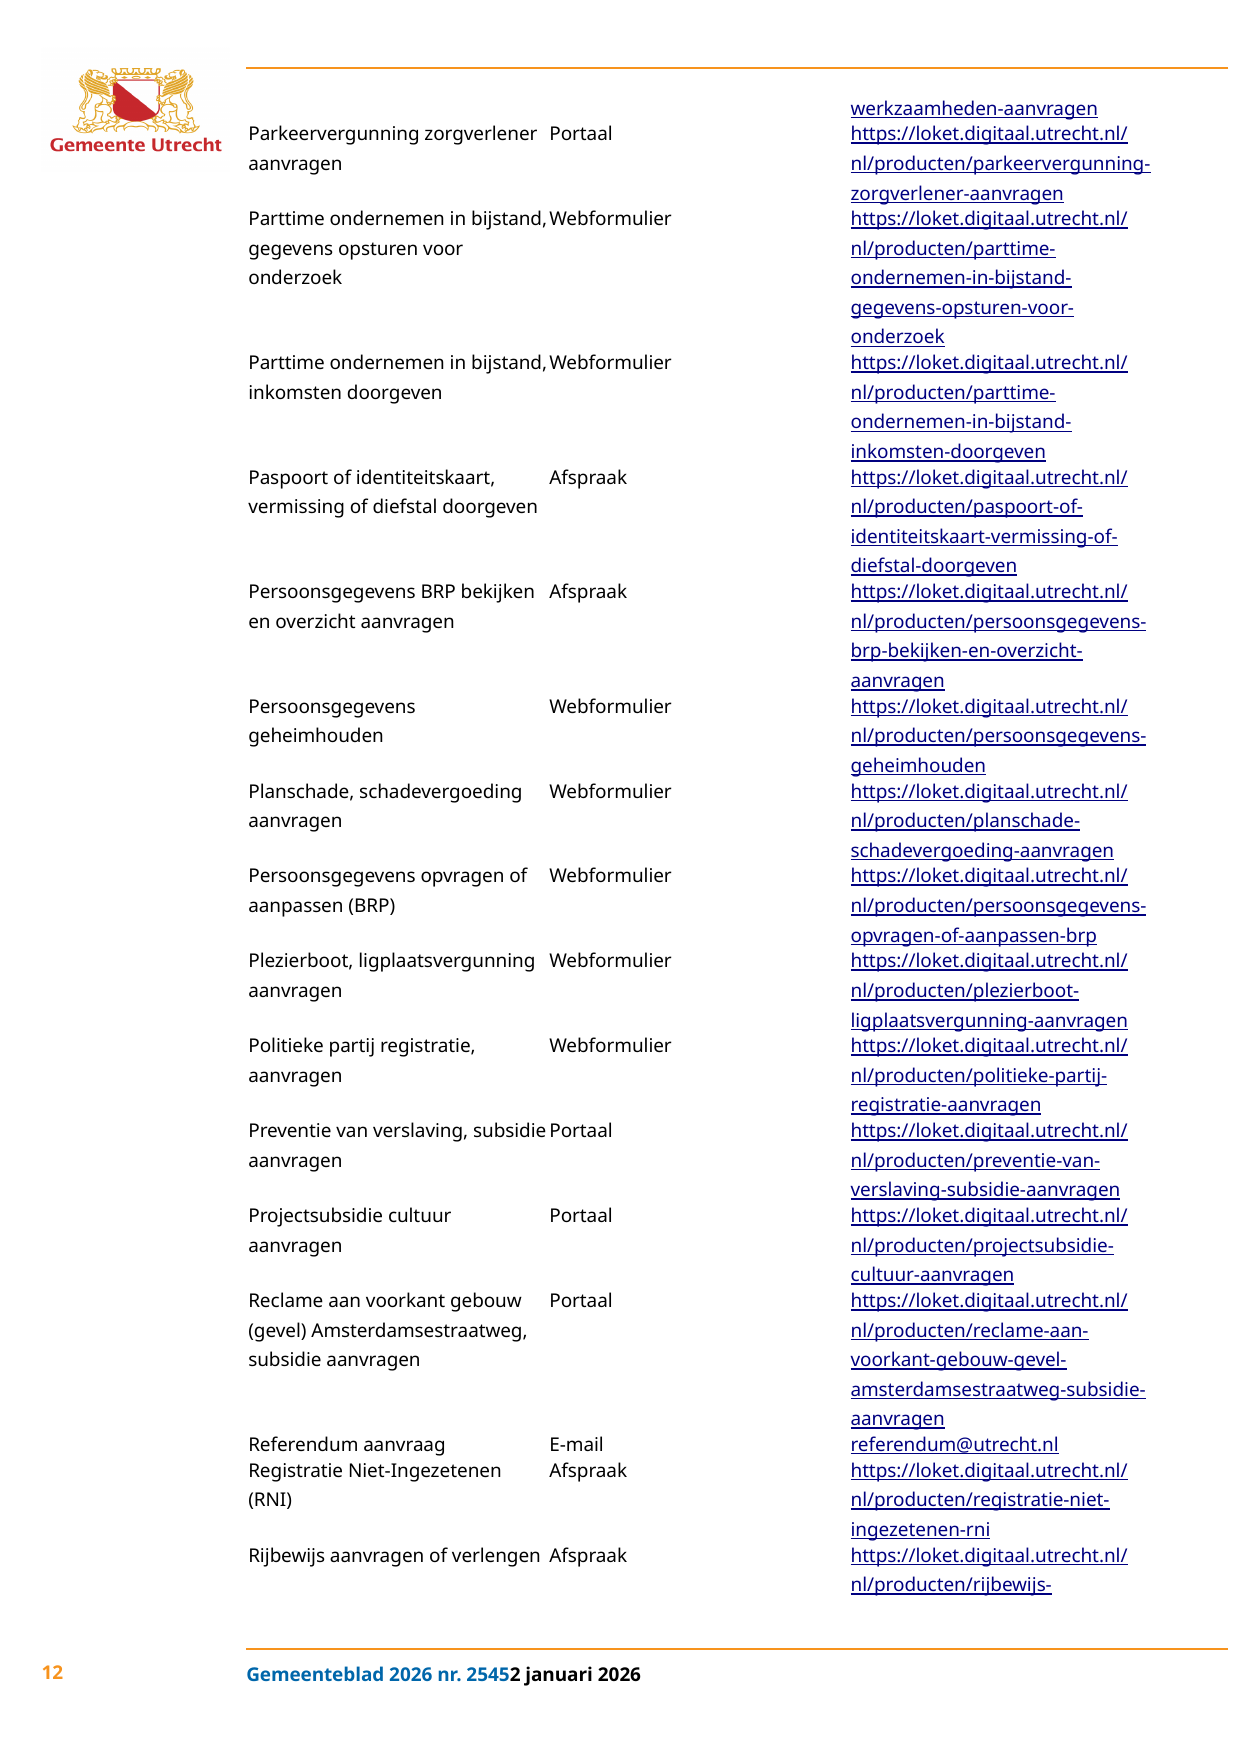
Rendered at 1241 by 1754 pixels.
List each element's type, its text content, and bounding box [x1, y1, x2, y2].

table_cell https://loket.digitaal.utrecht.nl/nl/producten/preventie-van-verslaving-subsidie-aanvragen [850, 1118, 1152, 1202]
table_cell Persoonsgegevens geheimhouden [248, 693, 549, 778]
table_cell Referendum aanvraag [248, 1431, 549, 1457]
table_cell Webformulier [549, 205, 850, 349]
table_cell https://loket.digitaal.utrecht.nl/nl/producten/plezierboot-ligplaatsvergunning-aanvragen [850, 948, 1152, 1032]
table_cell [248, 95, 549, 121]
table_cell Persoonsgegevens BRP bekijken en overzicht aanvragen [248, 579, 549, 693]
table_cell Webformulier [549, 948, 850, 1032]
table_cell Persoonsgegevens opvragen of aanpassen (BRP) [248, 863, 549, 948]
table_cell https://loket.digitaal.utrecht.nl/nl/producten/persoonsgegevens-opvragen-of-aanpassen-brp [850, 863, 1152, 948]
table_cell Webformulier [549, 1033, 850, 1117]
table_cell Projectsubsidie cultuur aanvragen [248, 1202, 549, 1287]
table_cell https://loket.digitaal.utrecht.nl/nl/producten/planschade-schadevergoeding-aanvragen [850, 778, 1152, 863]
table_cell https://loket.digitaal.utrecht.nl/nl/producten/parttime-ondernemen-in-bijstand-inkomsten-doorgeven [850, 350, 1152, 464]
table_cell Paspoort of identiteitskaart, vermissing of diefstal doorgeven [248, 464, 549, 578]
table_cell Webformulier [549, 778, 850, 863]
table_cell Registratie Niet-Ingezetenen (RNI) [248, 1457, 549, 1542]
table_cell https://loket.digitaal.utrecht.nl/nl/producten/parttime-ondernemen-in-bijstand-gegevens-opsturen-voor-onderzoek [850, 205, 1152, 349]
table_cell Politieke partij registratie, aanvragen [248, 1033, 549, 1117]
table_cell Afspraak [549, 464, 850, 578]
picture [41, 47, 231, 172]
table_cell https://loket.digitaal.utrecht.nl/nl/producten/parkeervergunning-zorgverlener-aanvragen [850, 121, 1152, 205]
table_cell Reclame aan voorkant gebouw (gevel) Amsterdamsestraatweg, subsidie aanvragen [248, 1287, 549, 1431]
table_cell Afspraak [549, 1457, 850, 1542]
table_cell Portaal [549, 1287, 850, 1431]
table_cell Rijbewijs aanvragen of verlengen [248, 1542, 549, 1597]
table_cell Preventie van verslaving, subsidie aanvragen [248, 1118, 549, 1202]
table_cell referendum@utrecht.nl [850, 1431, 1152, 1457]
table_cell https://loket.digitaal.utrecht.nl/nl/producten/persoonsgegevens-geheimhouden [850, 693, 1152, 778]
table_cell Planschade, schadevergoeding aanvragen [248, 778, 549, 863]
table_cell Parkeervergunning zorgverlener aanvragen [248, 121, 549, 205]
table_cell werkzaamheden-aanvragen [850, 95, 1152, 121]
table_cell https://loket.digitaal.utrecht.nl/nl/producten/persoonsgegevens-brp-bekijken-en-overzicht-aanvragen [850, 579, 1152, 693]
table_cell Plezierboot, ligplaatsvergunning aanvragen [248, 948, 549, 1032]
table_cell https://loket.digitaal.utrecht.nl/nl/producten/reclame-aan-voorkant-gebouw-gevel-amsterdamsestraatweg-subsidie-aanvragen [850, 1287, 1152, 1431]
table_cell Portaal [549, 1118, 850, 1202]
table_cell Afspraak [549, 579, 850, 693]
table_cell https://loket.digitaal.utrecht.nl/nl/producten/politieke-partij-registratie-aanvragen [850, 1033, 1152, 1117]
table_cell Webformulier [549, 350, 850, 464]
table_cell Parttime ondernemen in bijstand, gegevens opsturen voor onderzoek [248, 205, 549, 349]
table_cell https://loket.digitaal.utrecht.nl/nl/producten/registratie-niet-ingezetenen-rni [850, 1457, 1152, 1542]
table_cell https://loket.digitaal.utrecht.nl/nl/producten/rijbewijs- [850, 1542, 1152, 1597]
table_cell Portaal [549, 121, 850, 205]
table_cell https://loket.digitaal.utrecht.nl/nl/producten/paspoort-of-identiteitskaart-vermissing-of-diefstal-doorgeven [850, 464, 1152, 578]
table_cell Parttime ondernemen in bijstand, inkomsten doorgeven [248, 350, 549, 464]
table_cell Webformulier [549, 863, 850, 948]
table_cell https://loket.digitaal.utrecht.nl/nl/producten/projectsubsidie-cultuur-aanvragen [850, 1202, 1152, 1287]
table_cell E-mail [549, 1431, 850, 1457]
table_cell Portaal [549, 1202, 850, 1287]
table_cell Webformulier [549, 693, 850, 778]
table_cell Afspraak [549, 1542, 850, 1597]
table_cell [549, 95, 850, 121]
